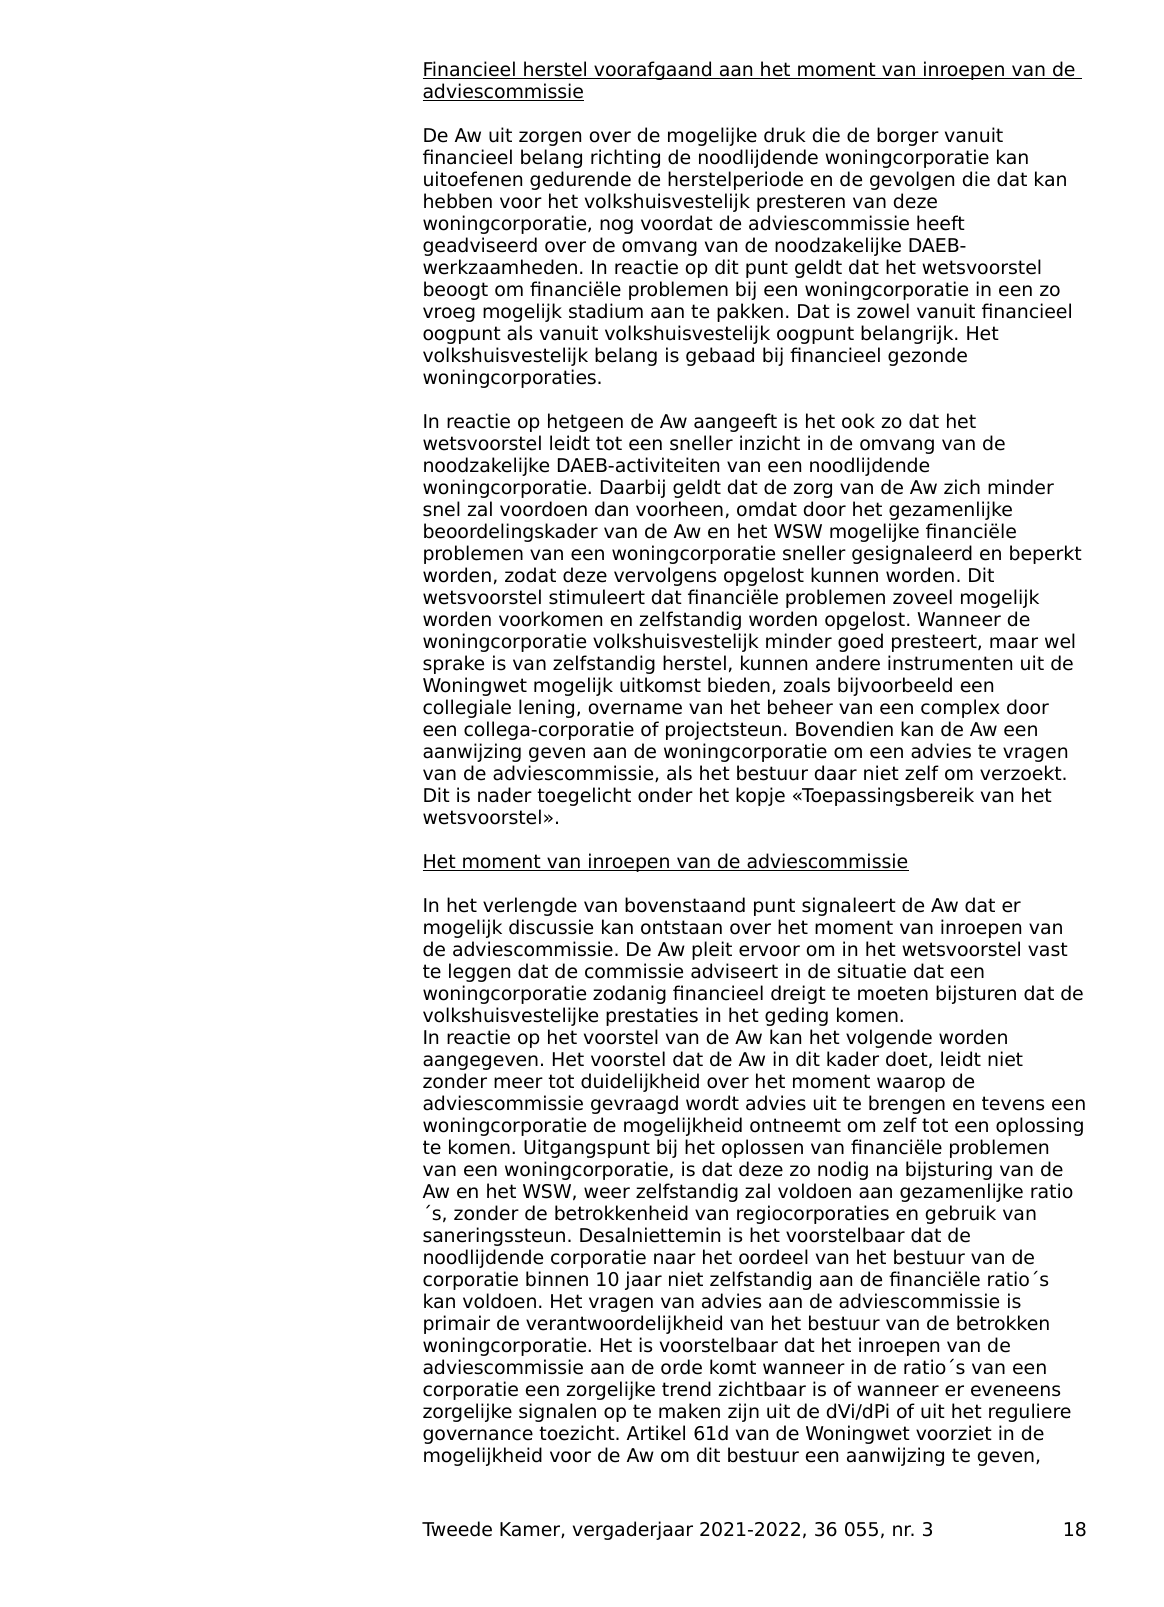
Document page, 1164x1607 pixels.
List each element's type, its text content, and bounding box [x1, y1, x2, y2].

text De Aw uit zorgen over de mogelijke druk die de borger vanuit financieel belang richting de noodlijdende woningcorporatie kan uitoefenen gedurende de herstelperiode en de gevolgen die dat kan hebben voor het volkshuisvestelijk presteren van deze woningcorporatie, nog voordat de adviescommissie heeft geadviseerd over de omvang van de noodzakelijke DAEB-werkzaamheden. In reactie op dit punt geldt dat het wetsvoorstel beoogt om financiële problemen bij een woningcorporatie in een zo vroeg mogelijk stadium aan te pakken. Dat is zowel vanuit financieel oogpunt als vanuit volkshuisvestelijk oogpunt belangrijk. Het volkshuisvestelijk belang is gebaad bij financieel gezonde woningcorporaties. [422, 125, 1087, 389]
subtitle Financieel herstel voorafgaand aan het moment van inroepen van de adviescommissie [422, 59, 1087, 103]
text In reactie op het voorstel van de Aw kan het volgende worden aangegeven. Het voorstel dat de Aw in dit kader doet, leidt niet zonder meer tot duidelijkheid over het moment waarop de adviescommissie gevraagd wordt advies uit te brengen en tevens een woningcorporatie de mogelijkheid ontneemt om zelf tot een oplossing te komen. Uitgangspunt bij het oplossen van financiële problemen van een woningcorporatie, is dat deze zo nodig na bijsturing van de Aw en het WSW, weer zelfstandig zal voldoen aan gezamenlijke ratio´s, zonder de betrokkenheid van regiocorporaties en gebruik van saneringssteun. Desalniettemin is het voorstelbaar dat de noodlijdende corporatie naar het oordeel van het bestuur van de corporatie binnen 10 jaar niet zelfstandig aan de financiële ratio´s kan voldoen. Het vragen van advies aan de adviescommissie is primair de verantwoordelijkheid van het bestuur van de betrokken woningcorporatie. Het is voorstelbaar dat het inroepen van de adviescommissie aan de orde komt wanneer in de ratio´s van een corporatie een zorgelijke trend zichtbaar is of wanneer er eveneens zorgelijke signalen op te maken zijn uit de dVi/dPi of uit het reguliere governance toezicht. Artikel 61d van de Woningwet voorziet in de mogelijkheid voor de Aw om dit bestuur een aanwijzing te geven, [422, 1027, 1087, 1467]
text In het verlengde van bovenstaand punt signaleert de Aw dat er mogelijk discussie kan ontstaan over het moment van inroepen van de adviescommissie. De Aw pleit ervoor om in het wetsvoorstel vast te leggen dat de commissie adviseert in de situatie dat een woningcorporatie zodanig financieel dreigt te moeten bijsturen dat de volkshuisvestelijke prestaties in het geding komen. [422, 895, 1087, 1027]
text In reactie op hetgeen de Aw aangeeft is het ook zo dat het wetsvoorstel leidt tot een sneller inzicht in de omvang van de noodzakelijke DAEB-activiteiten van een noodlijdende woningcorporatie. Daarbij geldt dat de zorg van de Aw zich minder snel zal voordoen dan voorheen, omdat door het gezamenlijke beoordelingskader van de Aw en het WSW mogelijke financiële problemen van een woningcorporatie sneller gesignaleerd en beperkt worden, zodat deze vervolgens opgelost kunnen worden. Dit wetsvoorstel stimuleert dat financiële problemen zoveel mogelijk worden voorkomen en zelfstandig worden opgelost. Wanneer de woningcorporatie volkshuisvestelijk minder goed presteert, maar wel sprake is van zelfstandig herstel, kunnen andere instrumenten uit de Woningwet mogelijk uitkomst bieden, zoals bijvoorbeeld een collegiale lening, overname van het beheer van een complex door een collega-corporatie of projectsteun. Bovendien kan de Aw een aanwijzing geven aan de woningcorporatie om een advies te vragen van de adviescommissie, als het bestuur daar niet zelf om verzoekt. Dit is nader toegelicht onder het kopje «Toepassingsbereik van het wetsvoorstel». [422, 411, 1087, 829]
subtitle Het moment van inroepen van de adviescommissie [422, 851, 1087, 873]
